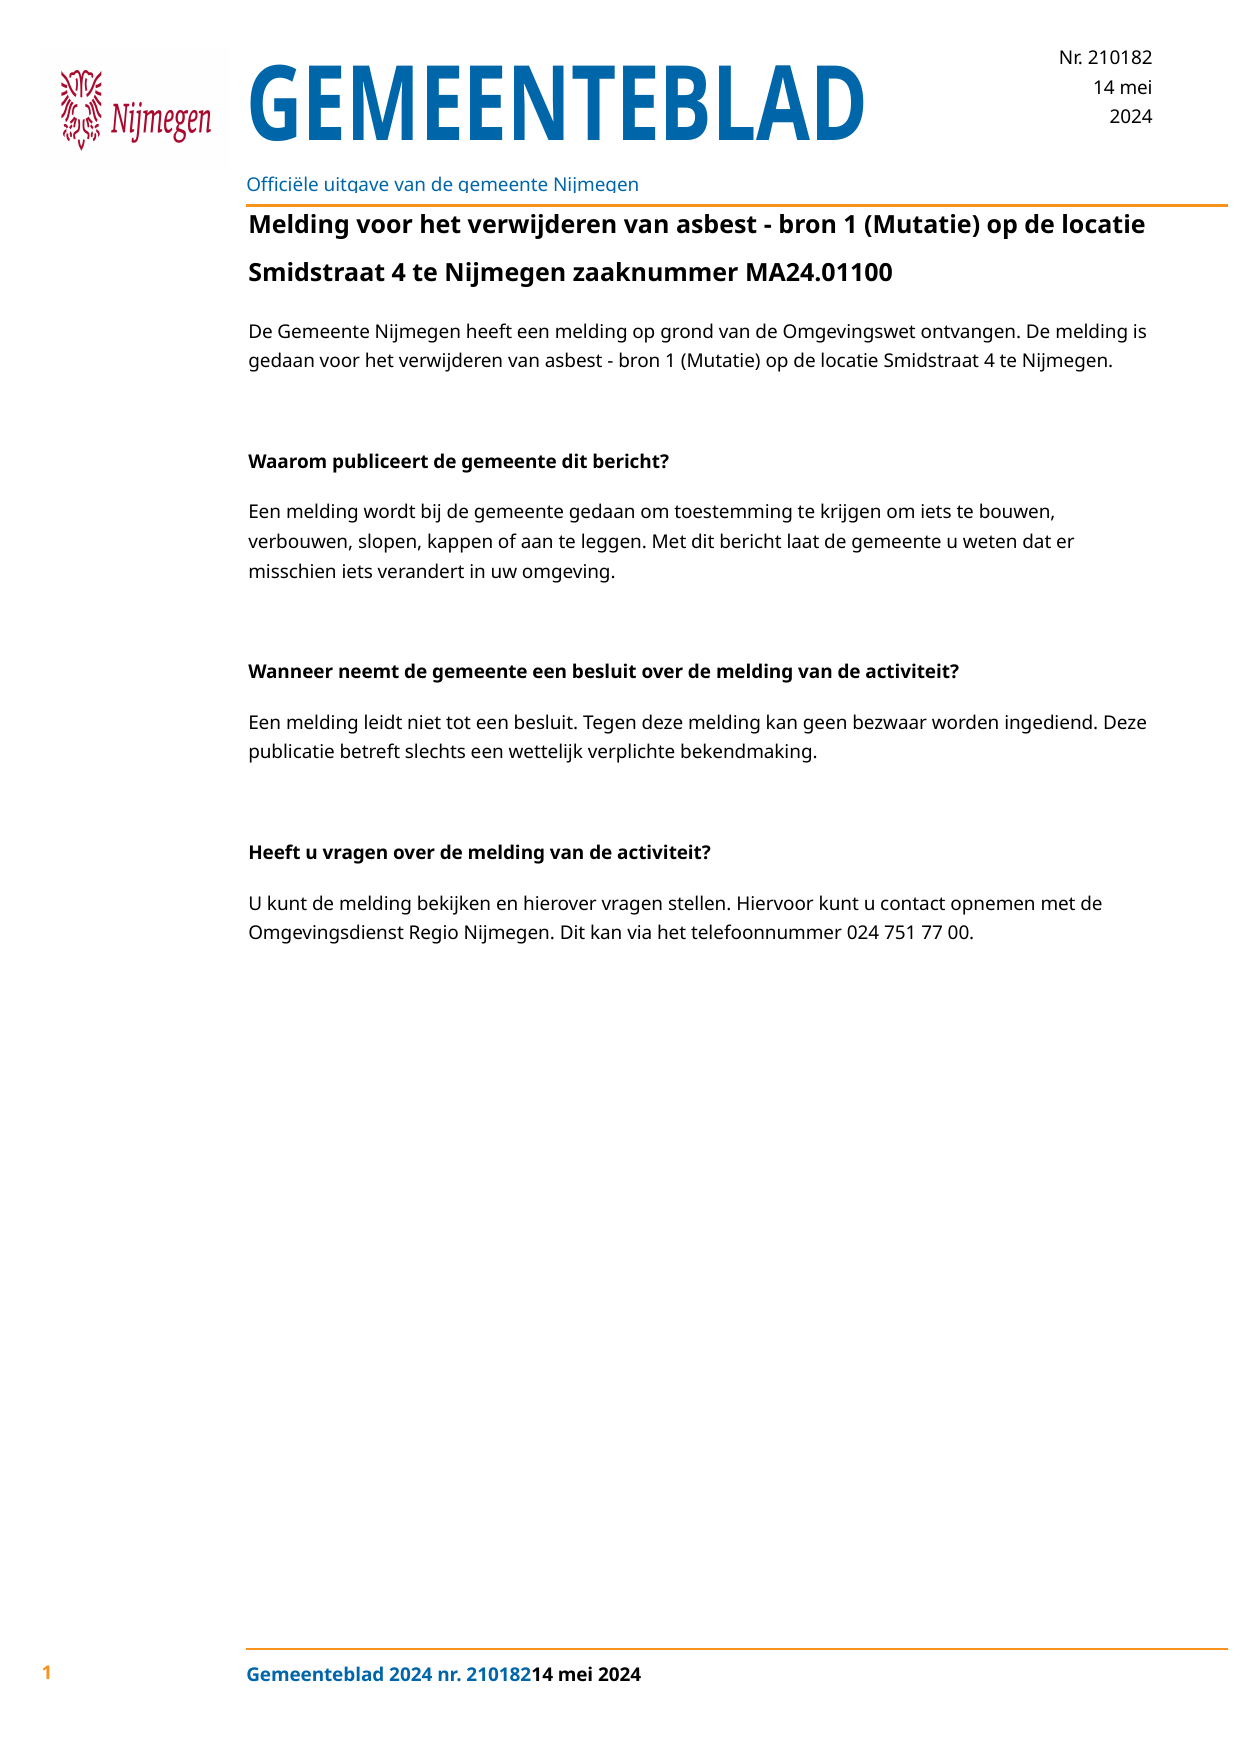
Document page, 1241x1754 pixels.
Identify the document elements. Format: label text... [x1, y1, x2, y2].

text Melding voor het verwijderen van asbest - bron 1 (Mutatie) op de locatie Smidstraat 4 te Nijmegen zaaknummer MA24.01100 [248, 207, 1152, 288]
text Wanneer neemt de gemeente een besluit over de melding van de activiteit? [248, 659, 1152, 684]
text De Gemeente Nijmegen heeft een melding op grond van de Omgevingswet ontvangen. De melding is gedaan voor het verwijderen van asbest - bron 1 (Mutatie) op de locatie Smidstraat 4 te Nijmegen. [248, 318, 1152, 373]
text Een melding wordt bij de gemeente gedaan om toestemming te krijgen om iets te bouwen, verbouwen, slopen, kappen of aan te leggen. Met dit bericht laat de gemeente u weten dat er misschien iets verandert in uw omgeving. [248, 499, 1152, 584]
text Een melding leidt niet tot een besluit. Tegen deze melding kan geen bezwaar worden ingediend. Deze publicatie betreft slechts een wettelijk verplichte bekendmaking. [248, 709, 1152, 764]
text U kunt de melding bekijken en hierover vragen stellen. Hiervoor kunt u contact opnemen met de Omgevingsdienst Regio Nijmegen. Dit kan via het telefoonnummer 024 751 77 00. [248, 890, 1152, 945]
picture [41, 47, 231, 172]
text Waarom publiceert de gemeente dit bericht? [248, 448, 1152, 474]
text Heeft u vragen over de melding van de activiteit? [248, 839, 1152, 865]
